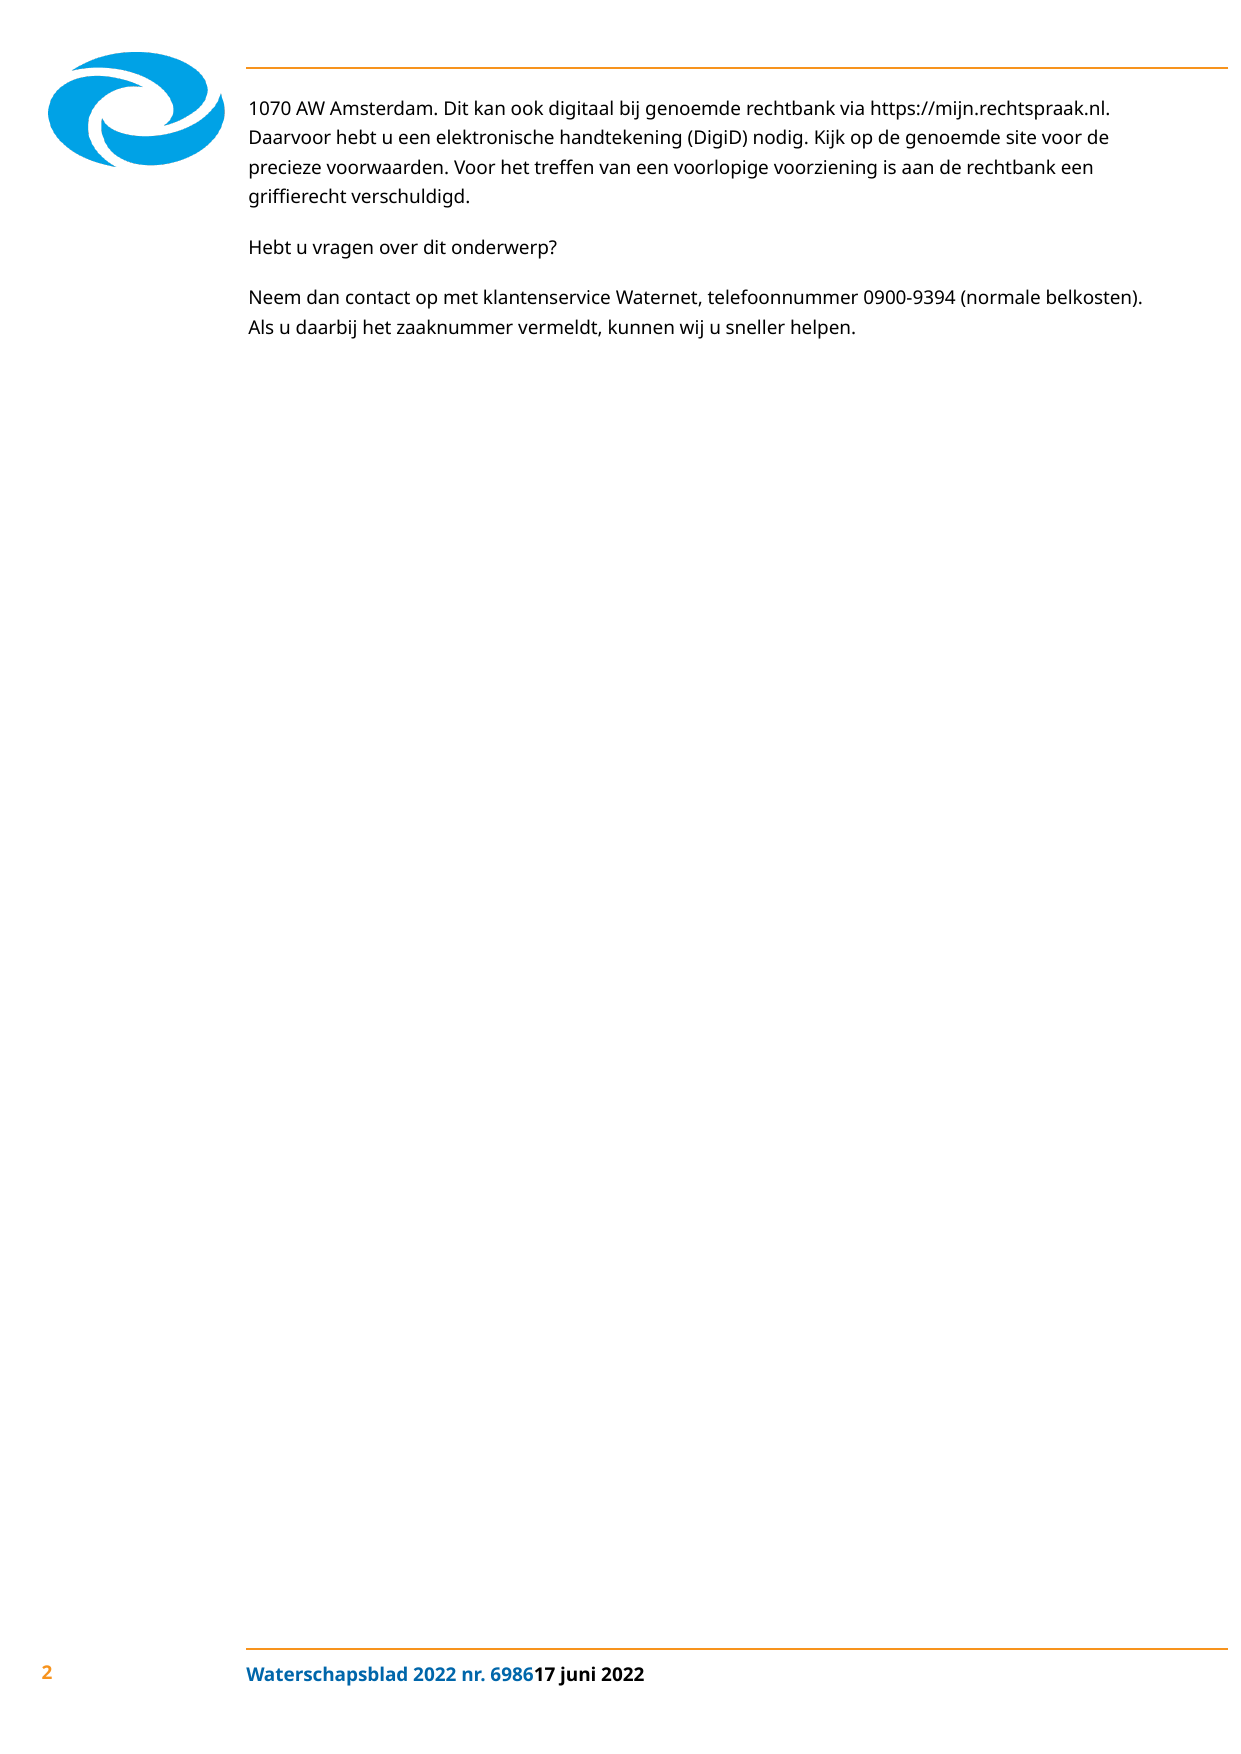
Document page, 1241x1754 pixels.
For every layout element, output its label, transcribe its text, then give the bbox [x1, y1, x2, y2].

picture [41, 47, 231, 172]
text 1070 AW Amsterdam. Dit kan ook digitaal bij genoemde rechtbank via https://mijn.rechtspraak.nl. Daarvoor hebt u een elektronische handtekening (DigiD) nodig. Kijk op de genoemde site voor de precieze voorwaarden. Voor het treffen van een voorlopige voorziening is aan de rechtbank een griffierecht verschuldigd. [248, 95, 1152, 209]
text Neem dan contact op met klantenservice Waternet, telefoonnummer 0900-9394 (normale belkosten). Als u daarbij het zaaknummer vermeldt, kunnen wij u sneller helpen. [248, 284, 1152, 340]
text Hebt u vragen over dit onderwerp? [248, 234, 1152, 260]
